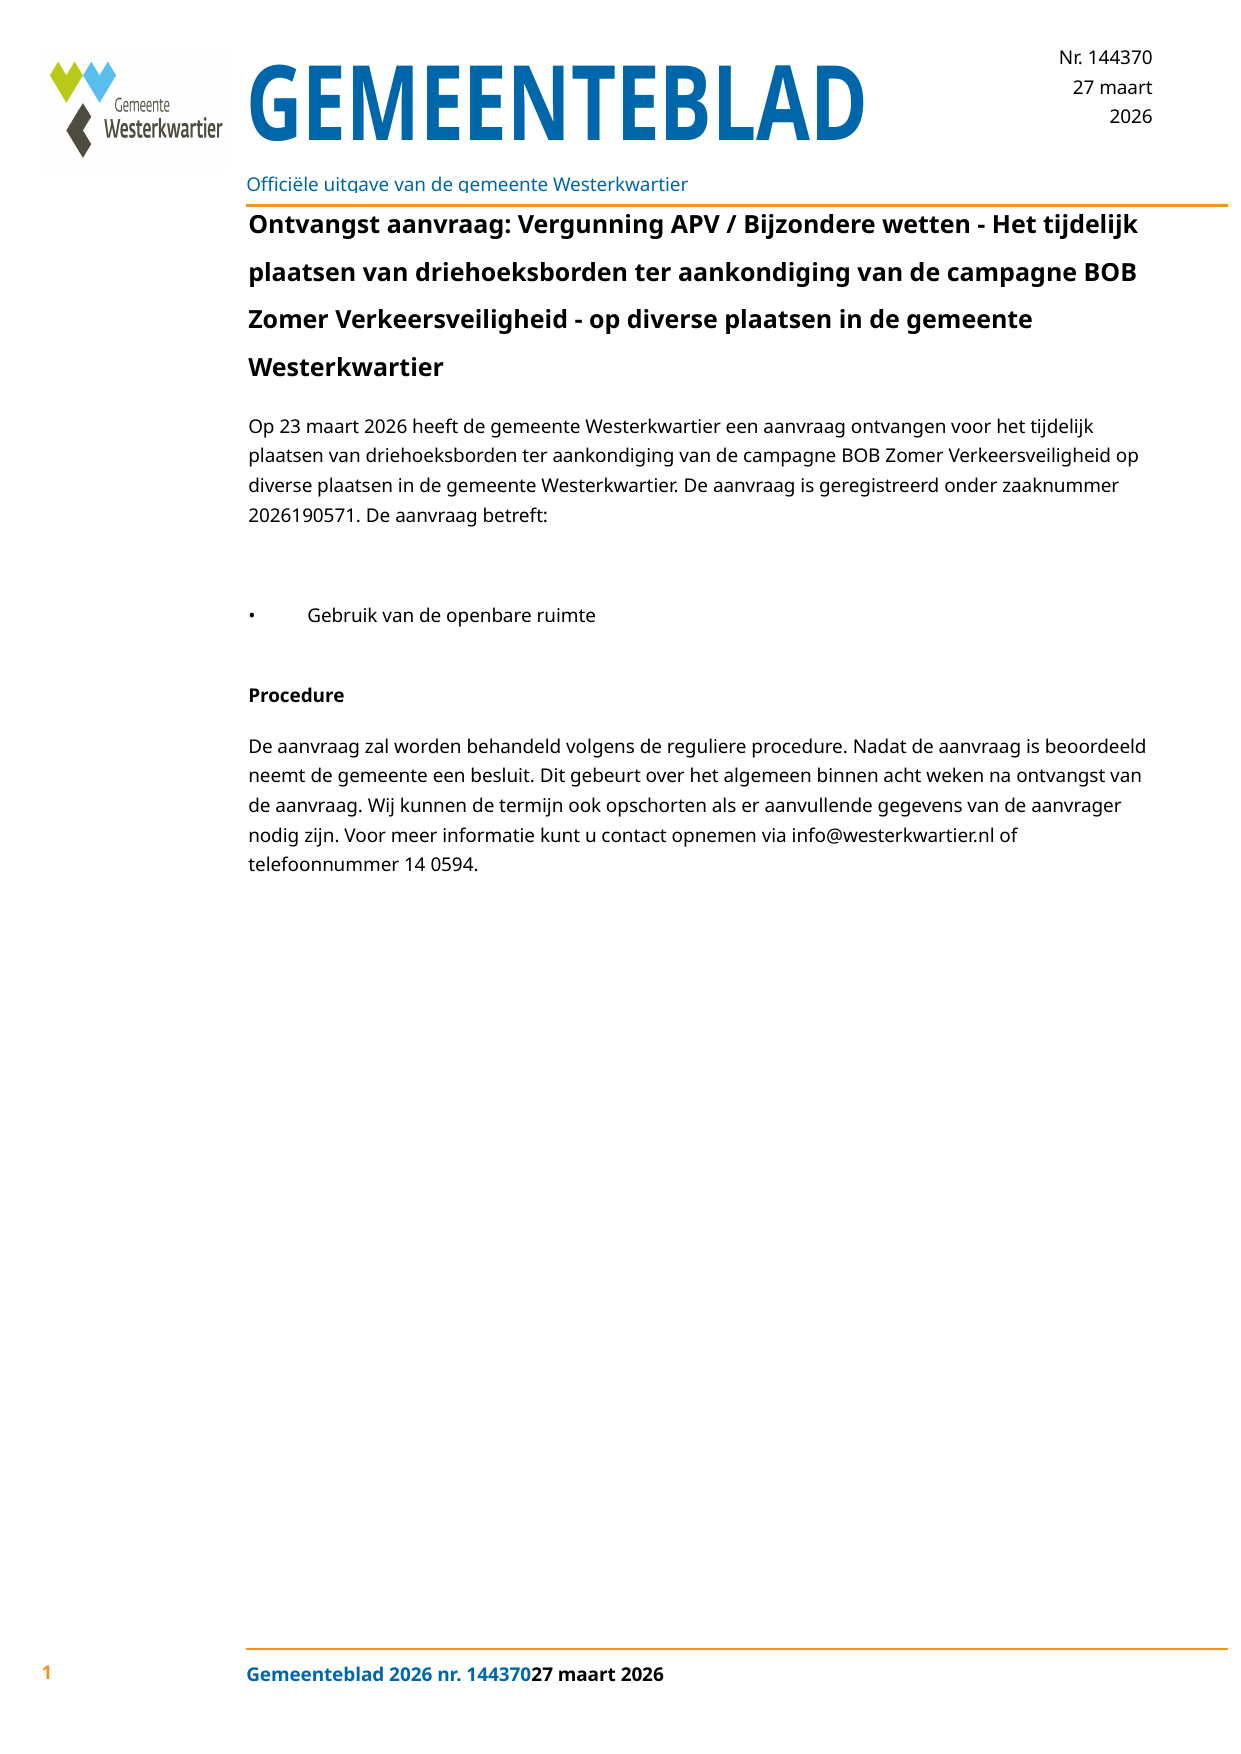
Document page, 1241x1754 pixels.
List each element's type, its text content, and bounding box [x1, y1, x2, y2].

text Op 23 maart 2026 heeft de gemeente Westerkwartier een aanvraag ontvangen voor het tijdelijk plaatsen van driehoeksborden ter aankondiging van de campagne BOB Zomer Verkeersveiligheid op diverse plaatsen in de gemeente Westerkwartier. De aanvraag is geregistreerd onder zaaknummer 2026190571. De aanvraag betreft: [248, 413, 1152, 528]
picture [41, 47, 231, 172]
text De aanvraag zal worden behandeld volgens de reguliere procedure. Nadat de aanvraag is beoordeeld neemt de gemeente een besluit. Dit gebeurt over het algemeen binnen acht weken na ontvangst van de aanvraag. Wij kunnen de termijn ook opschorten als er aanvullende gegevens van de aanvrager nodig zijn. Voor meer informatie kunt u contact opnemen via info@westerkwartier.nl of telefoonnummer 14 0594. [248, 733, 1152, 877]
text Procedure [248, 683, 1152, 708]
text Ontvangst aanvraag: Vergunning APV / Bijzondere wetten - Het tijdelijk plaatsen van driehoeksborden ter aankondiging van de campagne BOB Zomer Verkeersveiligheid - op diverse plaatsen in de gemeente Westerkwartier [248, 207, 1152, 384]
list Gebruik van de openbare ruimte [248, 603, 1152, 628]
